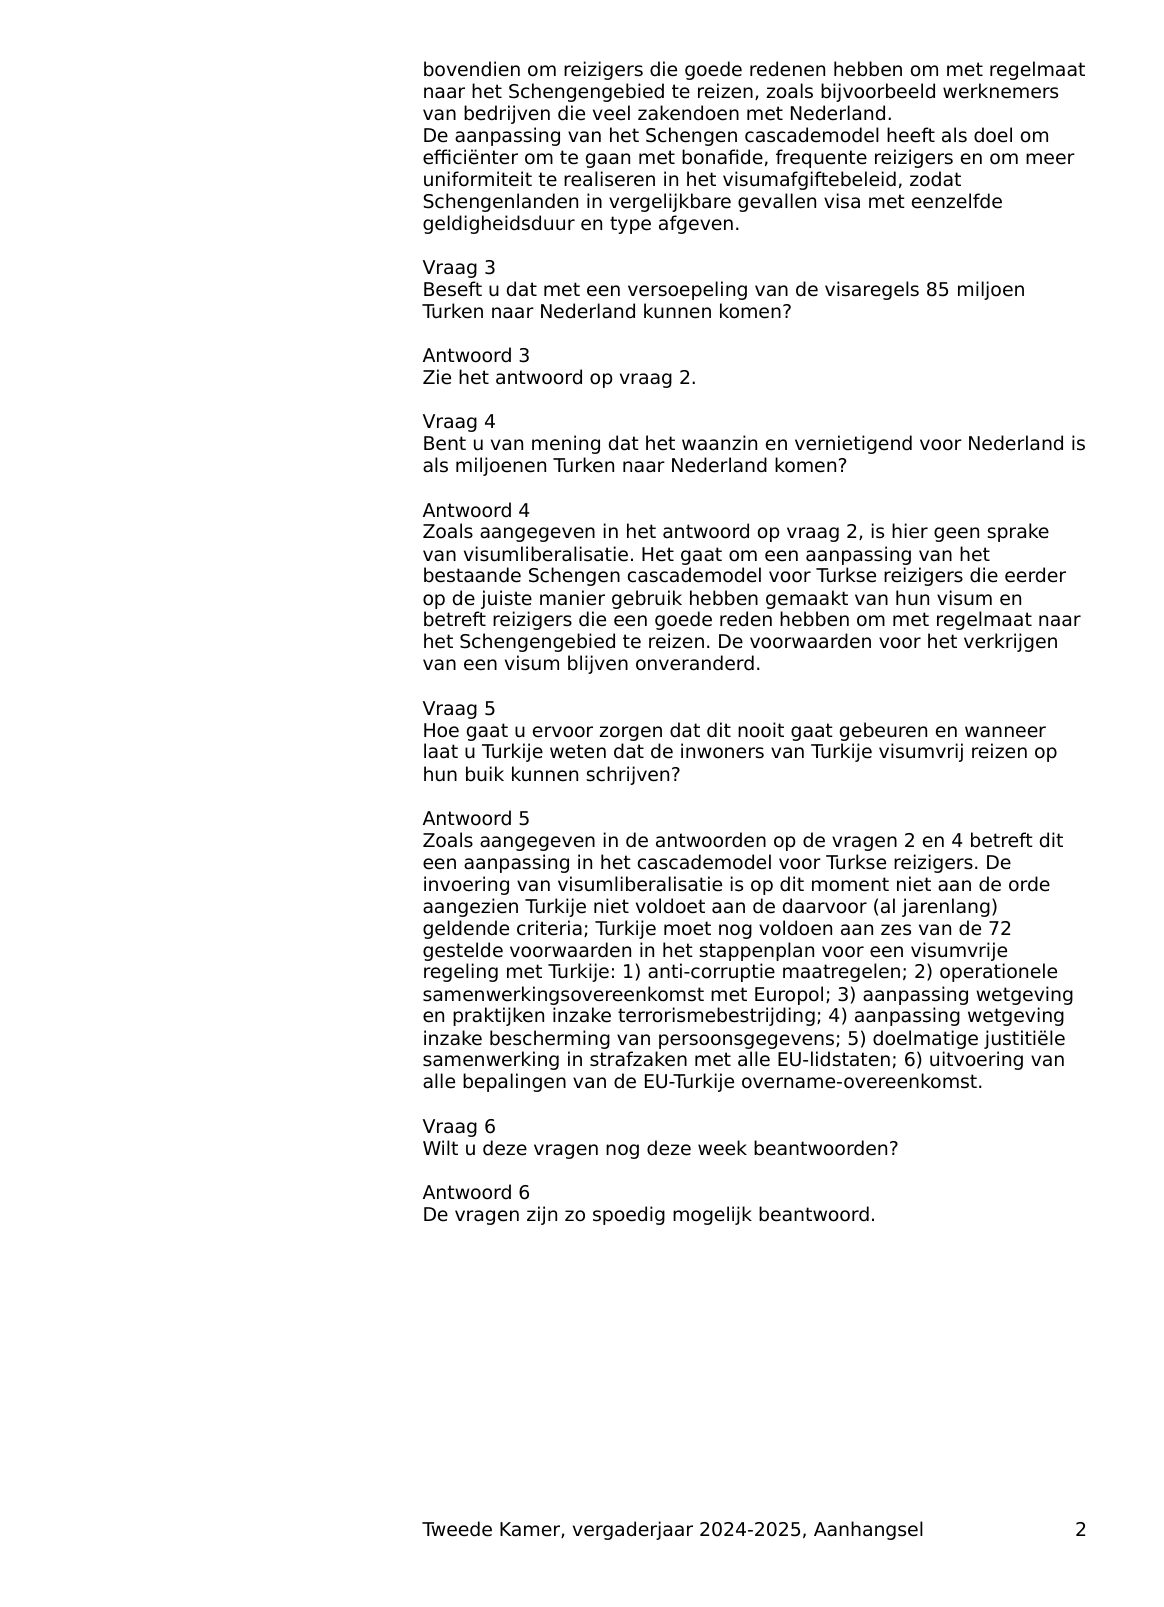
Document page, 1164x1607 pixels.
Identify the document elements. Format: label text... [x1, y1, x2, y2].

text Vraag 5 [422, 697, 1087, 719]
text Wilt u deze vragen nog deze week beantwoorden? [422, 1137, 1087, 1159]
text Antwoord 3 [422, 345, 1087, 367]
text Zoals aangegeven in het antwoord op vraag 2, is hier geen sprake van visumliberalisatie. Het gaat om een aanpassing van het bestaande Schengen cascademodel voor Turkse reizigers die eerder op de juiste manier gebruik hebben gemaakt van hun visum en betreft reizigers die een goede reden hebben om met regelmaat naar het Schengengebied te reizen. De voorwaarden voor het verkrijgen van een visum blijven onveranderd. [422, 521, 1087, 675]
text Vraag 6 [422, 1116, 1087, 1137]
text Antwoord 5 [422, 808, 1087, 829]
text Vraag 4 [422, 411, 1087, 433]
text Bent u van mening dat het waanzin en vernietigend voor Nederland is als miljoenen Turken naar Nederland komen? [422, 433, 1087, 477]
text Zie het antwoord op vraag 2. [422, 367, 1087, 389]
text Antwoord 6 [422, 1182, 1087, 1204]
text bovendien om reizigers die goede redenen hebben om met regelmaat naar het Schengengebied te reizen, zoals bijvoorbeeld werknemers van bedrijven die veel zakendoen met Nederland. [422, 59, 1087, 125]
text De aanpassing van het Schengen cascademodel heeft als doel om efficiënter om te gaan met bonafide, frequente reizigers en om meer uniformiteit te realiseren in het visumafgiftebeleid, zodat Schengenlanden in vergelijkbare gevallen visa met eenzelfde geldigheidsduur en type afgeven. [422, 125, 1087, 235]
text Hoe gaat u ervoor zorgen dat dit nooit gaat gebeuren en wanneer laat u Turkije weten dat de inwoners van Turkije visumvrij reizen op hun buik kunnen schrijven? [422, 719, 1087, 785]
text Beseft u dat met een versoepeling van de visaregels 85 miljoen Turken naar Nederland kunnen komen? [422, 279, 1087, 323]
text Antwoord 4 [422, 499, 1087, 521]
text Vraag 3 [422, 257, 1087, 279]
text De vragen zijn zo spoedig mogelijk beantwoord. [422, 1204, 1087, 1226]
text Zoals aangegeven in de antwoorden op de vragen 2 en 4 betreft dit een aanpassing in het cascademodel voor Turkse reizigers. De invoering van visumliberalisatie is op dit moment niet aan de orde aangezien Turkije niet voldoet aan de daarvoor (al jarenlang) geldende criteria; Turkije moet nog voldoen aan zes van de 72 gestelde voorwaarden in het stappenplan voor een visumvrije regeling met Turkije: 1) anti-corruptie maatregelen; 2) operationele samenwerkingsovereenkomst met Europol; 3) aanpassing wetgeving en praktijken inzake terrorismebestrijding; 4) aanpassing wetgeving inzake bescherming van persoonsgegevens; 5) doelmatige justitiële samenwerking in strafzaken met alle EU-lidstaten; 6) uitvoering van alle bepalingen van de EU-Turkije overname-overeenkomst. [422, 829, 1087, 1093]
